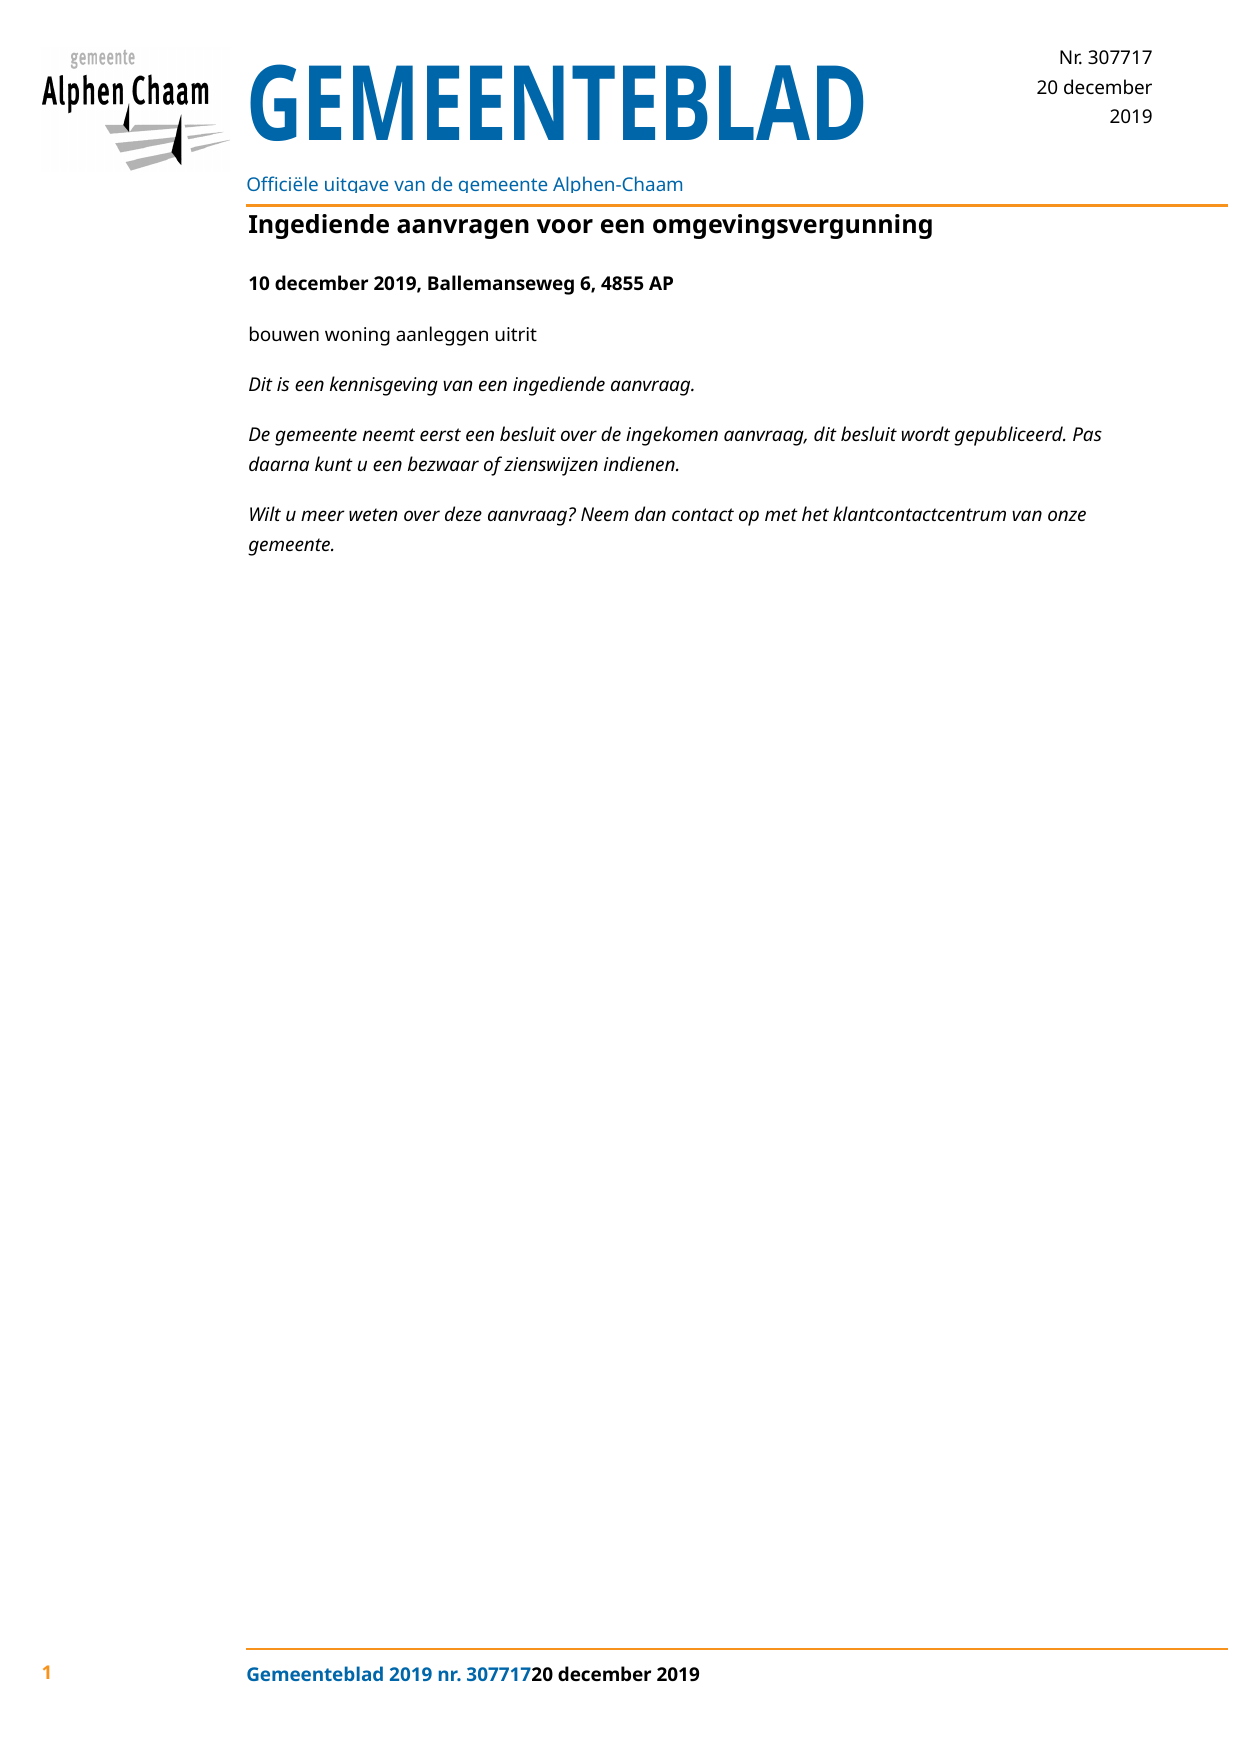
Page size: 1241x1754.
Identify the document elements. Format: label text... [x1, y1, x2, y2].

text Wilt u meer weten over deze aanvraag? Neem dan contact op met het klantcontactcentrum van onze gemeente. [248, 502, 1152, 557]
text De gemeente neemt eerst een besluit over de ingekomen aanvraag, dit besluit wordt gepubliceerd. Pas daarna kunt u een bezwaar of zienswijzen indienen. [248, 422, 1152, 477]
picture [41, 47, 231, 172]
text bouwen woning aanleggen uitrit [248, 321, 1152, 346]
text 10 december 2019, Ballemanseweg 6, 4855 AP [248, 270, 1152, 296]
text Ingediende aanvragen voor een omgevingsvergunning [248, 207, 1152, 241]
text Dit is een kennisgeving van een ingediende aanvraag. [248, 371, 1152, 397]
